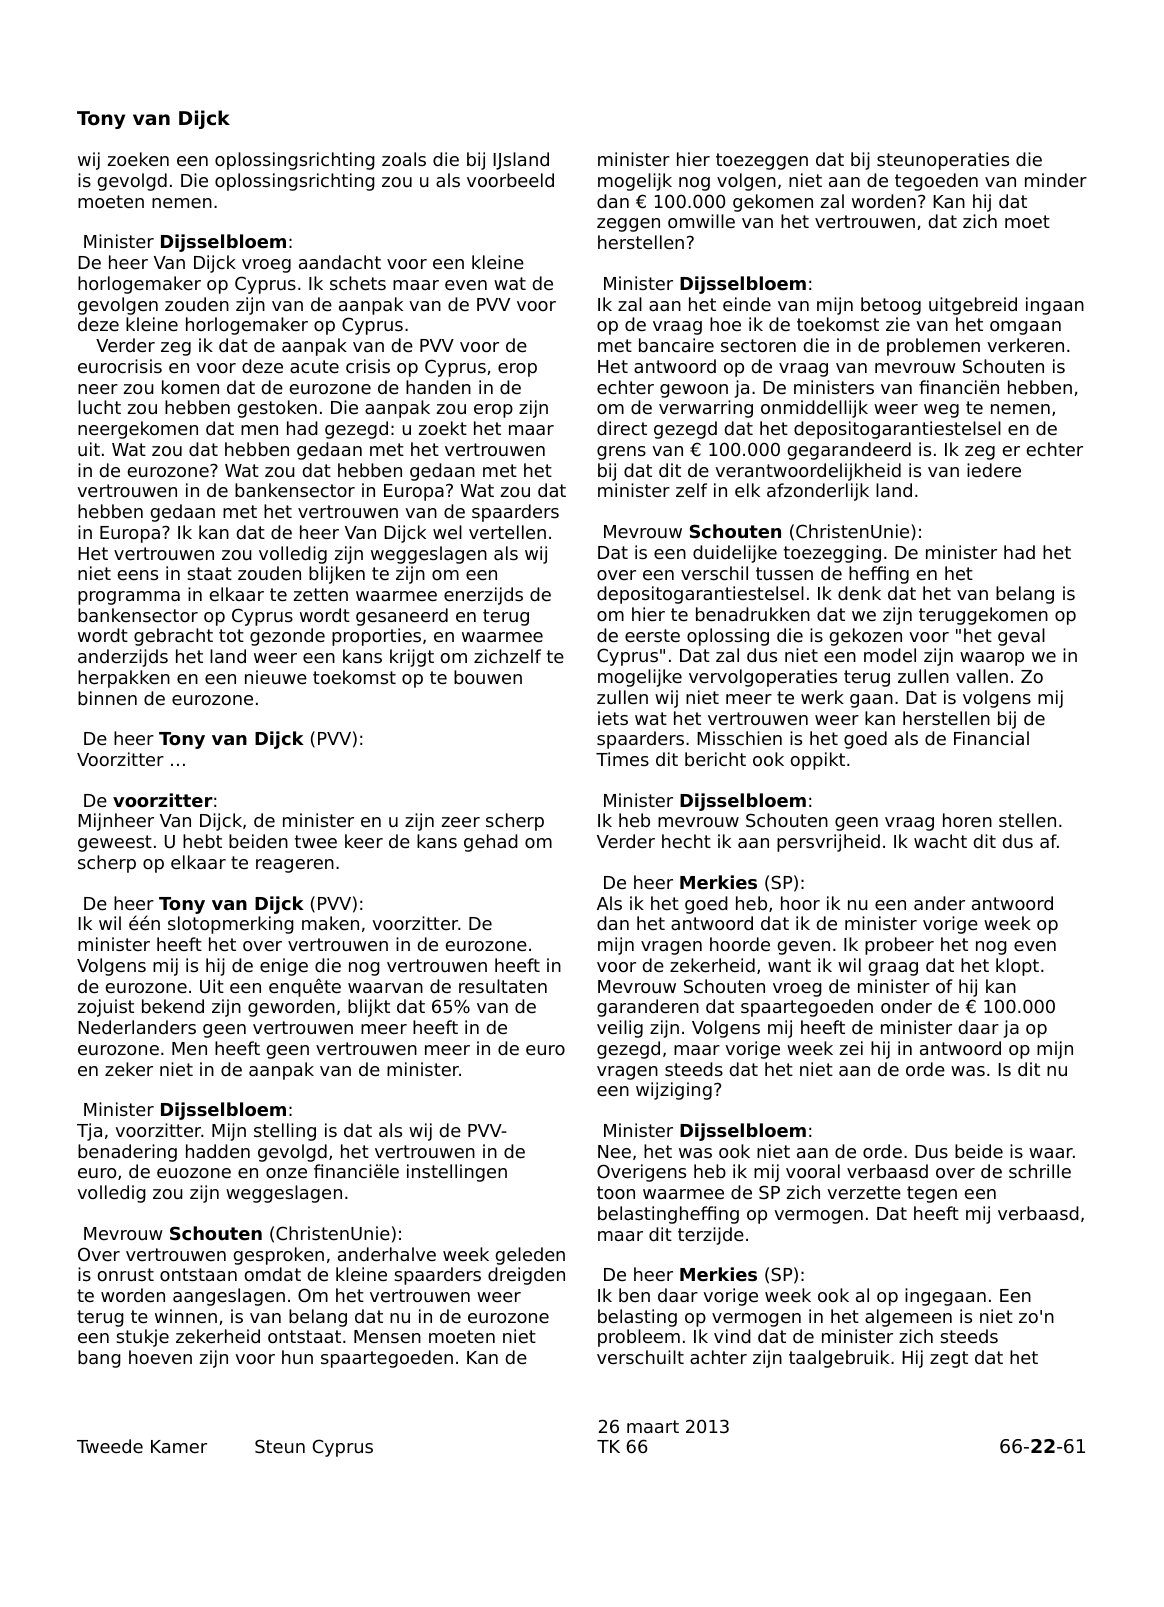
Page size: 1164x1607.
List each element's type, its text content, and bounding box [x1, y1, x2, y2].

text Ik heb mevrouw Schouten geen vraag horen stellen. Verder hecht ik aan persvrijheid. Ik wacht dit dus af. [596, 811, 1087, 853]
text De heer Van Dijck vroeg aandacht voor een kleine horlogemaker op Cyprus. Ik schets maar even wat de gevolgen zouden zijn van de aanpak van de PVV voor deze kleine horlogemaker op Cyprus. [77, 253, 567, 336]
text Over vertrouwen gesproken, anderhalve week geleden is onrust ontstaan omdat de kleine spaarders dreigden te worden aangeslagen. Om het vertrouwen weer terug te winnen, is van belang dat nu in de eurozone een stukje zekerheid ontstaat. Mensen moeten niet bang hoeven zijn voor hun spaartegoeden. Kan de [77, 1244, 567, 1369]
text De voorzitter: [77, 791, 567, 811]
text Mevrouw Schouten (ChristenUnie): [596, 522, 1087, 543]
text Dat is een duidelijke toezegging. De minister had het over een verschil tussen de heffing en het depositogarantiestelsel. Ik denk dat het van belang is om hier te benadrukken dat we zijn teruggekomen op de eerste oplossing die is gekozen voor "het geval Cyprus". Dat zal dus niet een model zijn waarop we in mogelijke vervolgoperaties terug zullen vallen. Zo zullen wij niet meer te werk gaan. Dat is volgens mij iets wat het vertrouwen weer kan herstellen bij de spaarders. Misschien is het goed als de Financial Times dit bericht ook oppikt. [596, 543, 1087, 771]
text Mevrouw Schouten (ChristenUnie): [77, 1224, 567, 1244]
text Ik wil één slotopmerking maken, voorzitter. De minister heeft het over vertrouwen in de eurozone. Volgens mij is hij de enige die nog vertrouwen heeft in de eurozone. Uit een enquête waarvan de resultaten zojuist bekend zijn geworden, blijkt dat 65% van de Nederlanders geen vertrouwen meer heeft in de eurozone. Men heeft geen vertrouwen meer in de euro en zeker niet in de aanpak van de minister. [77, 914, 567, 1080]
text wij zoeken een oplossingsrichting zoals die bij IJsland is gevolgd. Die oplossingsrichting zou u als voorbeeld moeten nemen. [77, 150, 567, 212]
text De heer Tony van Dijck (PVV): [77, 893, 567, 914]
text De heer Tony van Dijck (PVV): [77, 729, 567, 750]
text Minister Dijsselbloem: [77, 232, 567, 253]
text Mijnheer Van Dijck, de minister en u zijn zeer scherp geweest. U hebt beiden twee keer de kans gehad om scherp op elkaar te reageren. [77, 811, 567, 873]
text De heer Merkies (SP): [596, 1265, 1087, 1286]
text Minister Dijsselbloem: [596, 274, 1087, 294]
text minister hier toezeggen dat bij steunoperaties die mogelijk nog volgen, niet aan de tegoeden van minder dan € 100.000 gekomen zal worden? Kan hij dat zeggen omwille van het vertrouwen, dat zich moet herstellen? [596, 150, 1087, 254]
text Verder zeg ik dat de aanpak van de PVV voor de eurocrisis en voor deze acute crisis op Cyprus, erop neer zou komen dat de eurozone de handen in de lucht zou hebben gestoken. Die aanpak zou erop zijn neergekomen dat men had gezegd: u zoekt het maar uit. Wat zou dat hebben gedaan met het vertrouwen in de eurozone? Wat zou dat hebben gedaan met het vertrouwen in de bankensector in Europa? Wat zou dat hebben gedaan met het vertrouwen van de spaarders in Europa? Ik kan dat de heer Van Dijck wel vertellen. Het vertrouwen zou volledig zijn weggeslagen als wij niet eens in staat zouden blijken te zijn om een programma in elkaar te zetten waarmee enerzijds de bankensector op Cyprus wordt gesaneerd en terug wordt gebracht tot gezonde proporties, en waarmee anderzijds het land weer een kans krijgt om zichzelf te herpakken en een nieuwe toekomst op te bouwen binnen de eurozone. [77, 336, 567, 709]
text Minister Dijsselbloem: [596, 1121, 1087, 1142]
text Voorzitter … [77, 750, 567, 771]
text Minister Dijsselbloem: [596, 791, 1087, 811]
text Als ik het goed heb, hoor ik nu een ander antwoord dan het antwoord dat ik de minister vorige week op mijn vragen hoorde geven. Ik probeer het nog even voor de zekerheid, want ik wil graag dat het klopt. Mevrouw Schouten vroeg de minister of hij kan garanderen dat spaartegoeden onder de € 100.000 veilig zijn. Volgens mij heeft de minister daar ja op gezegd, maar vorige week zei hij in antwoord op mijn vragen steeds dat het niet aan de orde was. Is dit nu een wijziging? [596, 893, 1087, 1101]
text Nee, het was ook niet aan de orde. Dus beide is waar. Overigens heb ik mij vooral verbaasd over de schrille toon waarmee de SP zich verzette tegen een belastingheffing op vermogen. Dat heeft mij verbaasd, maar dit terzijde. [596, 1142, 1087, 1245]
text Minister Dijsselbloem: [77, 1100, 567, 1121]
text Ik zal aan het einde van mijn betoog uitgebreid ingaan op de vraag hoe ik de toekomst zie van het omgaan met bancaire sectoren die in de problemen verkeren. Het antwoord op de vraag van mevrouw Schouten is echter gewoon ja. De ministers van financiën hebben, om de verwarring onmiddellijk weer weg te nemen, direct gezegd dat het depositogarantiestelsel en de grens van € 100.000 gegarandeerd is. Ik zeg er echter bij dat dit de verantwoordelijkheid is van iedere minister zelf in elk afzonderlijk land. [596, 294, 1087, 502]
text De heer Merkies (SP): [596, 873, 1087, 893]
text Ik ben daar vorige week ook al op ingegaan. Een belasting op vermogen in het algemeen is niet zo'n probleem. Ik vind dat de minister zich steeds verschuilt achter zijn taalgebruik. Hij zegt dat het [596, 1286, 1087, 1369]
text Tja, voorzitter. Mijn stelling is dat als wij de PVV-benadering hadden gevolgd, het vertrouwen in de euro, de euozone en onze financiële instellingen volledig zou zijn weggeslagen. [77, 1121, 567, 1204]
